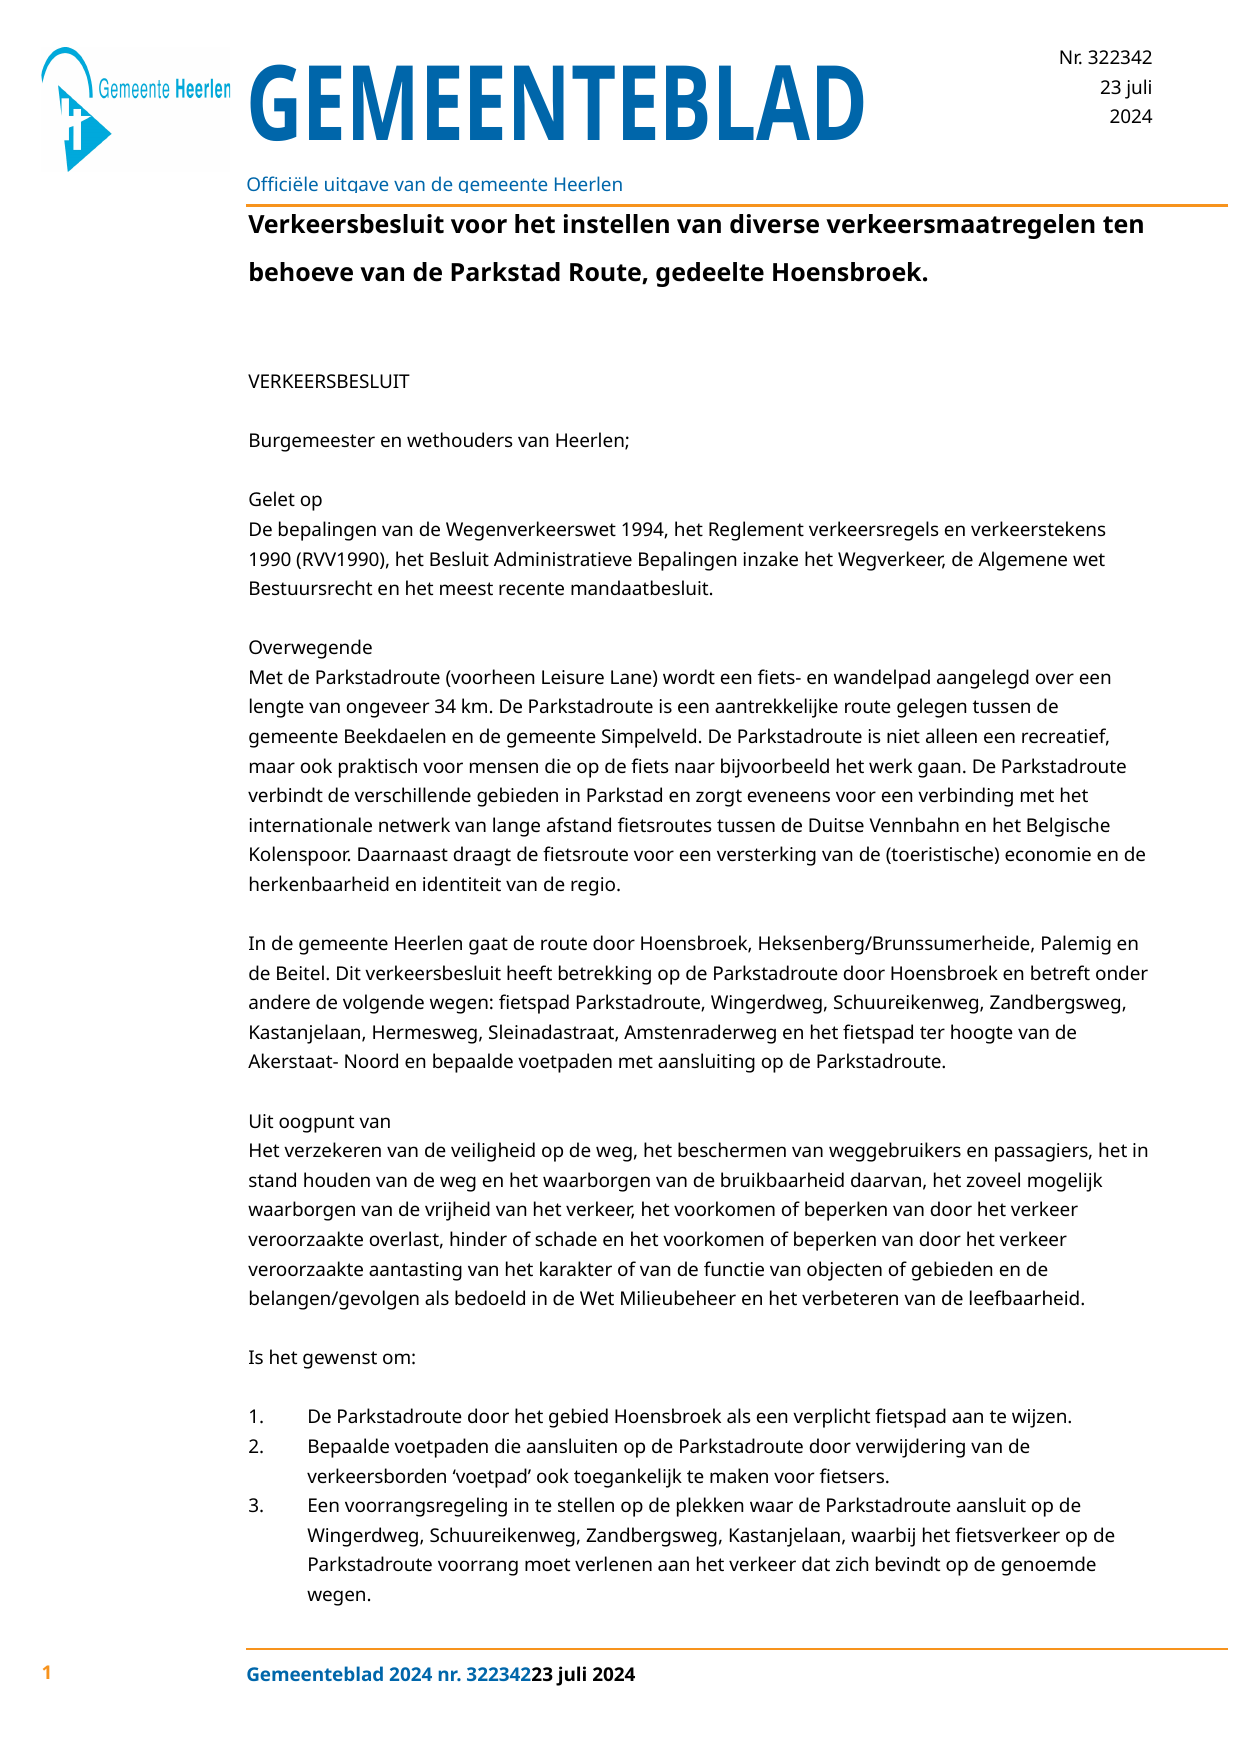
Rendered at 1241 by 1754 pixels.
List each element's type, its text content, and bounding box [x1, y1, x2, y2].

list Bepaalde voetpaden die aansluiten op de Parkstadroute door verwijdering van de verkeersborden ‘voetpad’ ook toegankelijk te maken voor fietsers. [248, 1433, 1152, 1488]
picture [41, 47, 59, 70]
text Uit oogpunt van [248, 1108, 1152, 1133]
list Een voorrangsregeling in te stellen op de plekken waar de Parkstadroute aansluit op de Wingerdweg, Schuureikenweg, Zandbergsweg, Kastanjelaan, waarbij het fietsverkeer op de Parkstadroute voorrang moet verlenen aan het verkeer dat zich bevindt op de genoemde wegen. [248, 1492, 1152, 1607]
list De Parkstadroute door het gebied Hoensbroek als een verplicht fietspad aan te wijzen. [248, 1404, 1152, 1429]
text Overwegende [248, 634, 1152, 660]
text Gelet op [248, 487, 1152, 512]
text Verkeersbesluit voor het instellen van diverse verkeersmaatregelen ten behoeve van de Parkstad Route, gedeelte Hoensbroek. [248, 207, 1152, 288]
text Is het gewenst om: [248, 1344, 1152, 1370]
text De bepalingen van de Wegenverkeerswet 1994, het Reglement verkeersregels en verkeerstekens 1990 (RVV1990), het Besluit Administratieve Bepalingen inzake het Wegverkeer, de Algemene wet Bestuursrecht en het meest recente mandaatbesluit. [248, 516, 1152, 601]
picture [41, 47, 231, 172]
text Met de Parkstadroute (voorheen Leisure Lane) wordt een fiets- en wandelpad aangelegd over een lengte van ongeveer 34 km. De Parkstadroute is een aantrekkelijke route gelegen tussen de gemeente Beekdaelen en de gemeente Simpelveld. De Parkstadroute is niet alleen een recreatief, maar ook praktisch voor mensen die op de fiets naar bijvoorbeeld het werk gaan. De Parkstadroute verbindt de verschillende gebieden in Parkstad en zorgt eveneens voor een verbinding met het internationale netwerk van lange afstand fietsroutes tussen de Duitse Vennbahn en het Belgische Kolenspoor. Daarnaast draagt de fietsroute voor een versterking van de (toeristische) economie en de herkenbaarheid en identiteit van de regio. [248, 664, 1152, 897]
text VERKEERSBESLUIT [248, 368, 1152, 394]
text Burgemeester en wethouders van Heerlen; [248, 427, 1152, 453]
text In de gemeente Heerlen gaat de route door Hoensbroek, Heksenberg/Brunssumerheide, Palemig en de Beitel. Dit verkeersbesluit heeft betrekking op de Parkstadroute door Hoensbroek en betreft onder andere de volgende wegen: fietspad Parkstadroute, Wingerdweg, Schuureikenweg, Zandbergsweg, Kastanjelaan, Hermesweg, Sleinadastraat, Amstenraderweg en het fietspad ter hoogte van de Akerstaat- Noord en bepaalde voetpaden met aansluiting op de Parkstadroute. [248, 930, 1152, 1074]
text Het verzekeren van de veiligheid op de weg, het beschermen van weggebruikers en passagiers, het in stand houden van de weg en het waarborgen van de bruikbaarheid daarvan, het zoveel mogelijk waarborgen van de vrijheid van het verkeer, het voorkomen of beperken van door het verkeer veroorzaakte overlast, hinder of schade en het voorkomen of beperken van door het verkeer veroorzaakte aantasting van het karakter of van de functie van objecten of gebieden en de belangen/gevolgen als bedoeld in de Wet Milieubeheer en het verbeteren van de leefbaarheid. [248, 1137, 1152, 1311]
